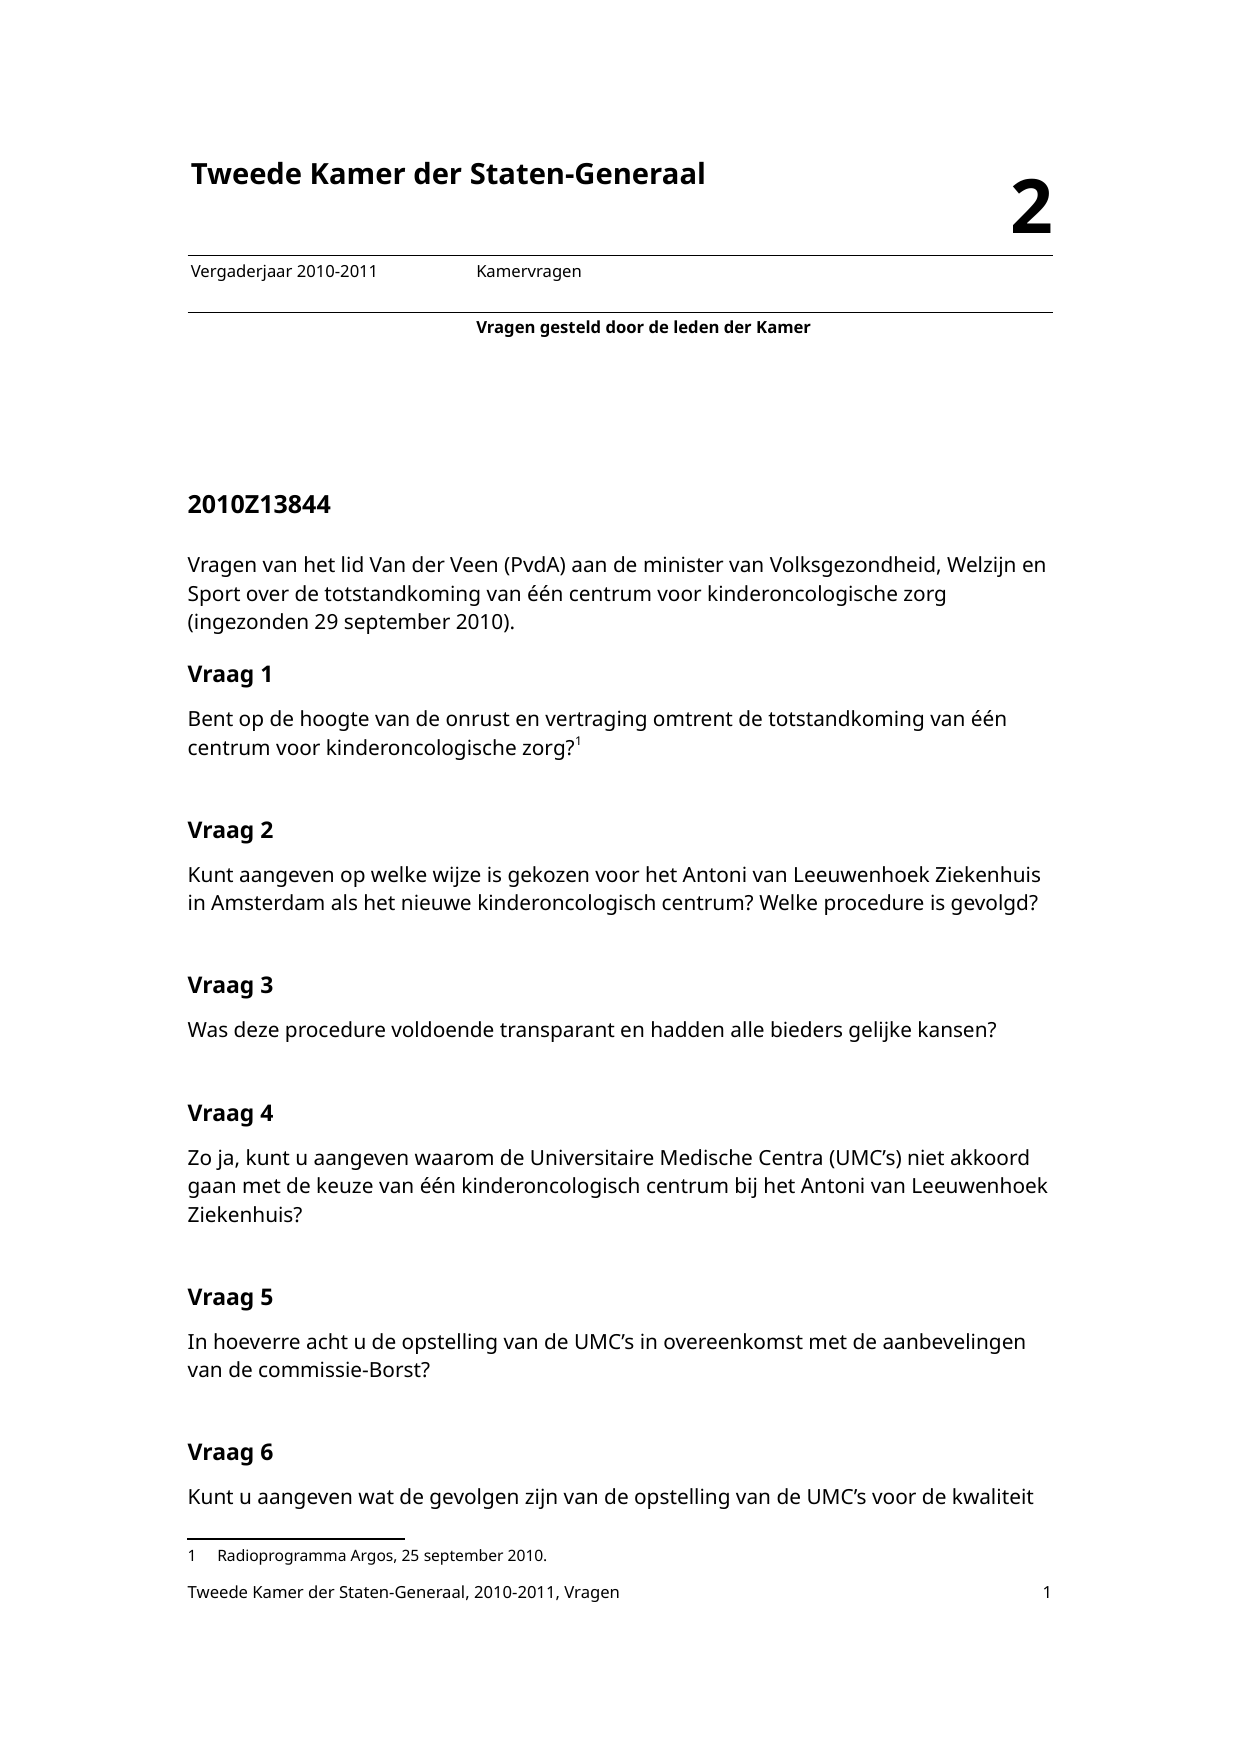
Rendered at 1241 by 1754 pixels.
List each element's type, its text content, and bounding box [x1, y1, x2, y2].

subtitle Vraag 5 [187, 1281, 1053, 1312]
table_header Tweede Kamer der Staten-Generaal [188, 150, 879, 255]
subtitle Vraag 2 [187, 814, 1053, 845]
text Kunt u aangeven wat de gevolgen zijn van de opstelling van de UMC’s voor de kwaliteit [187, 1482, 1053, 1511]
text In hoeverre acht u de opstelling van de UMC’s in overeenkomst met de aanbevelingen van de commissie-Borst? [187, 1327, 1053, 1384]
text 2010Z13844 [187, 487, 1053, 521]
subtitle Vraag 3 [187, 969, 1053, 1001]
text Was deze procedure voldoende transparant en hadden alle bieders gelijke kansen? [187, 1016, 1053, 1044]
table_cell Vragen gesteld door de leden der Kamer [473, 313, 1053, 339]
subtitle Vraag 1 [187, 658, 1053, 689]
text Kunt aangeven op welke wijze is gekozen voor het Antoni van Leeuwenhoek Ziekenhuis in Amsterdam als het nieuwe kinderoncologisch centrum? Welke procedure is gevolgd? [187, 860, 1053, 917]
text Radioprogramma Argos, 25 september 2010. [187, 1538, 1053, 1566]
subtitle Vraag 4 [187, 1097, 1053, 1128]
text Zo ja, kunt u aangeven waarom de Universitaire Medische Centra (UMC’s) niet akkoord gaan met de keuze van één kinderoncologisch centrum bij het Antoni van Leeuwenhoek Ziekenhuis? [187, 1143, 1053, 1228]
text Vragen van het lid Van der Veen (PvdA) aan de minister van Volksgezondheid, Welzijn en Sport over de totstandkoming van één centrum voor kinderoncologische zorg (ingezonden 29 september 2010). [187, 550, 1053, 636]
table_cell [188, 313, 473, 339]
table_cell Kamervragen [473, 256, 1053, 312]
subtitle Vraag 6 [187, 1436, 1053, 1467]
table_header 2 [880, 150, 1053, 255]
table_cell Vergaderjaar 2010-2011 [188, 256, 473, 312]
text Bent op de hoogte van de onrust en vertraging omtrent de totstandkoming van één centrum voor kinderoncologische zorg? [187, 704, 1053, 761]
